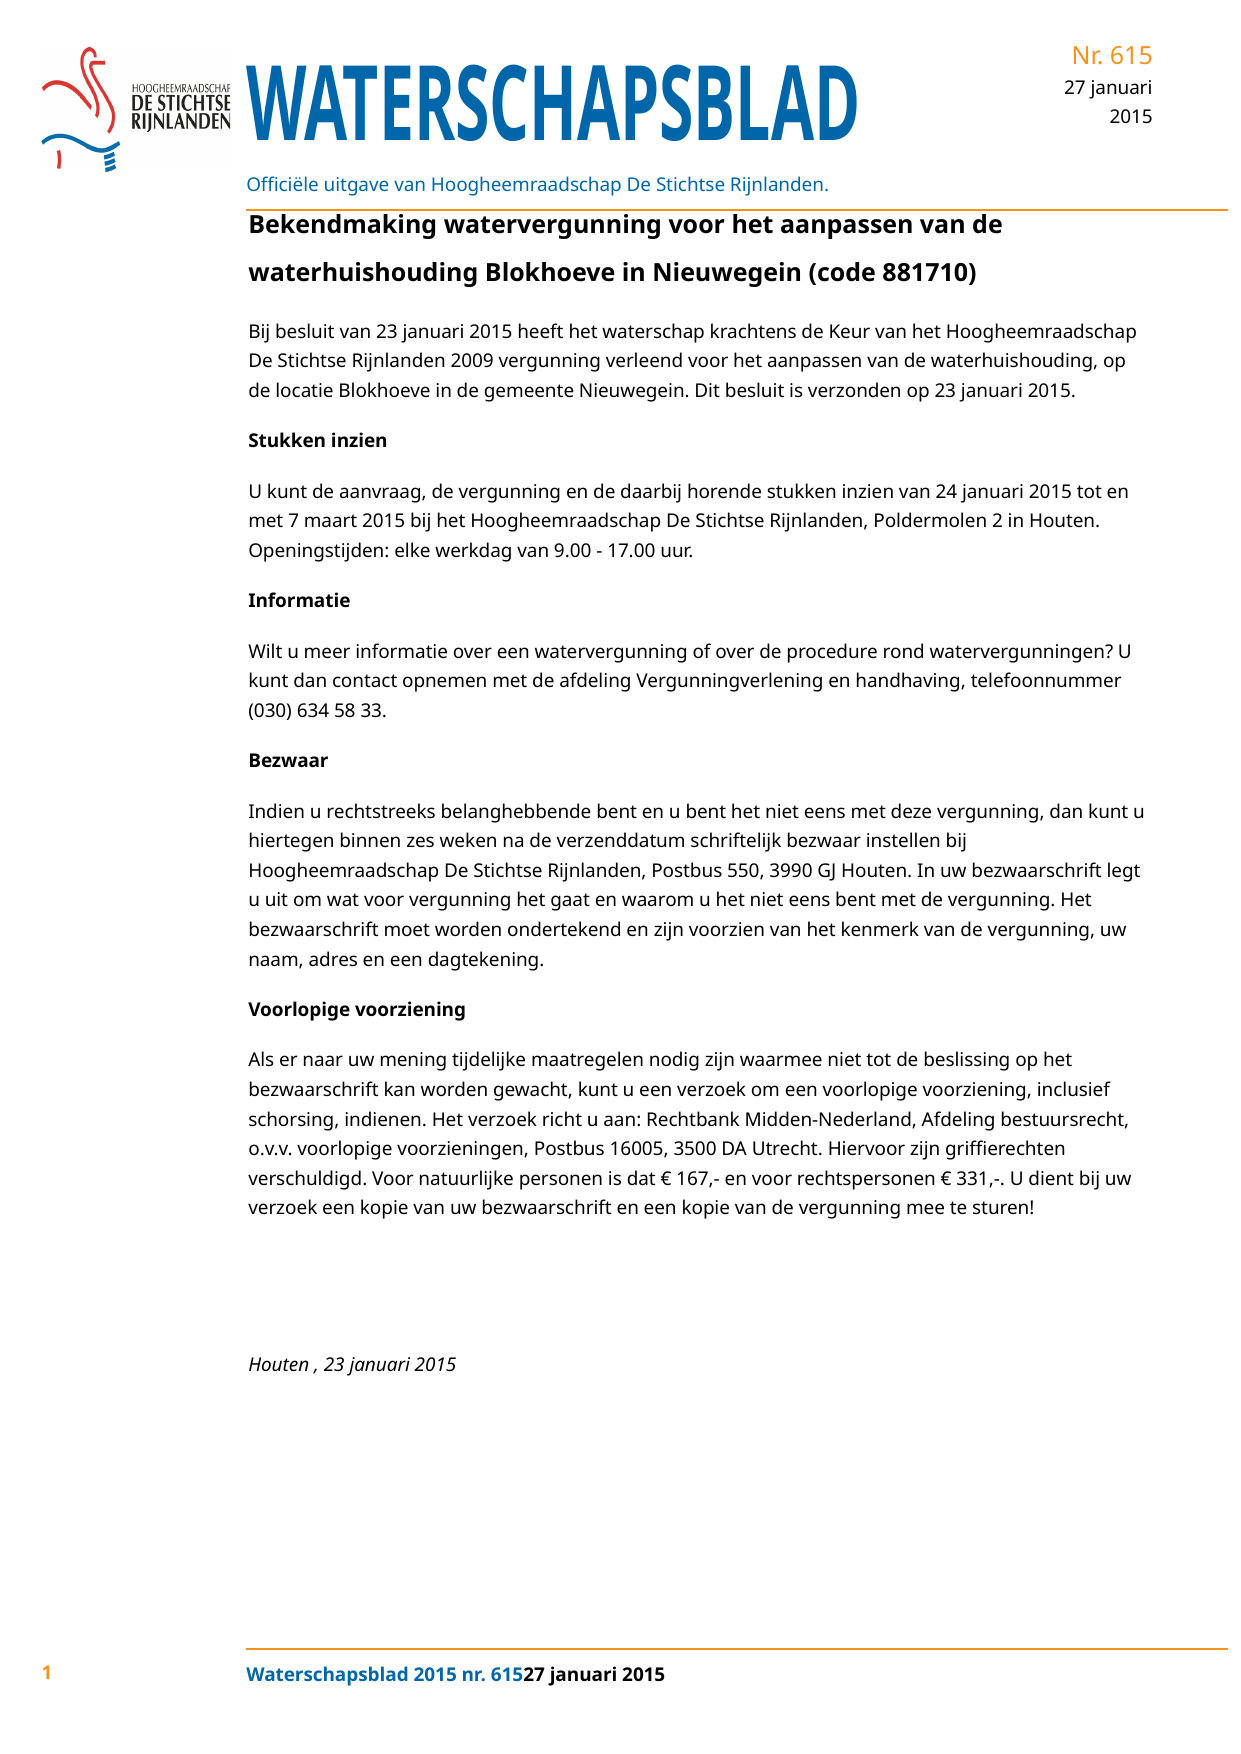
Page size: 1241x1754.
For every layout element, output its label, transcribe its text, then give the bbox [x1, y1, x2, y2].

text Wilt u meer informatie over een watervergunning of over de procedure rond watervergunningen? U kunt dan contact opnemen met de afdeling Vergunningverlening en handhaving, telefoonnummer (030) 634 58 33. [248, 638, 1152, 723]
text Indien u rechtstreeks belanghebbende bent en u bent het niet eens met deze vergunning, dan kunt u hiertegen binnen zes weken na de verzenddatum schriftelijk bezwaar instellen bij Hoogheemraadschap De Stichtse Rijnlanden, Postbus 550, 3990 GJ Houten. In uw bezwaarschrift legt u uit om wat voor vergunning het gaat en waarom u het niet eens bent met de vergunning. Het bezwaarschrift moet worden ondertekend en zijn voorzien van het kenmerk van de vergunning, uw naam, adres en een dagtekening. [248, 798, 1152, 972]
text Houten , 23 januari 2015 [248, 1351, 1152, 1376]
text Bij besluit van 23 januari 2015 heeft het waterschap krachtens de Keur van het Hoogheemraadschap De Stichtse Rijnlanden 2009 vergunning verleend voor het aanpassen van de waterhuishouding, op de locatie Blokhoeve in de gemeente Nieuwegein. Dit besluit is verzonden op 23 januari 2015. [248, 318, 1152, 403]
picture [41, 47, 231, 172]
text Informatie [248, 587, 1152, 613]
text Voorlopige voorziening [248, 996, 1152, 1022]
text U kunt de aanvraag, de vergunning en de daarbij horende stukken inzien van 24 januari 2015 tot en met 7 maart 2015 bij het Hoogheemraadschap De Stichtse Rijnlanden, Poldermolen 2 in Houten. Openingstijden: elke werkdag van 9.00 - 17.00 uur. [248, 478, 1152, 563]
text Stukken inzien [248, 427, 1152, 453]
text Als er naar uw mening tijdelijke maatregelen nodig zijn waarmee niet tot de beslissing op het bezwaarschrift kan worden gewacht, kunt u een verzoek om een voorlopige voorziening, inclusief schorsing, indienen. Het verzoek richt u aan: Rechtbank Midden-Nederland, Afdeling bestuursrecht, o.v.v. voorlopige voorzieningen, Postbus 16005, 3500 DA Utrecht. Hiervoor zijn griffierechten verschuldigd. Voor natuurlijke personen is dat € 167,- en voor rechtspersonen € 331,-. U dient bij uw verzoek een kopie van uw bezwaarschrift en een kopie van de vergunning mee te sturen! [248, 1047, 1152, 1220]
text Bezwaar [248, 747, 1152, 773]
text Bekendmaking watervergunning voor het aanpassen van de waterhuishouding Blokhoeve in Nieuwegein (code 881710) [248, 211, 1152, 288]
